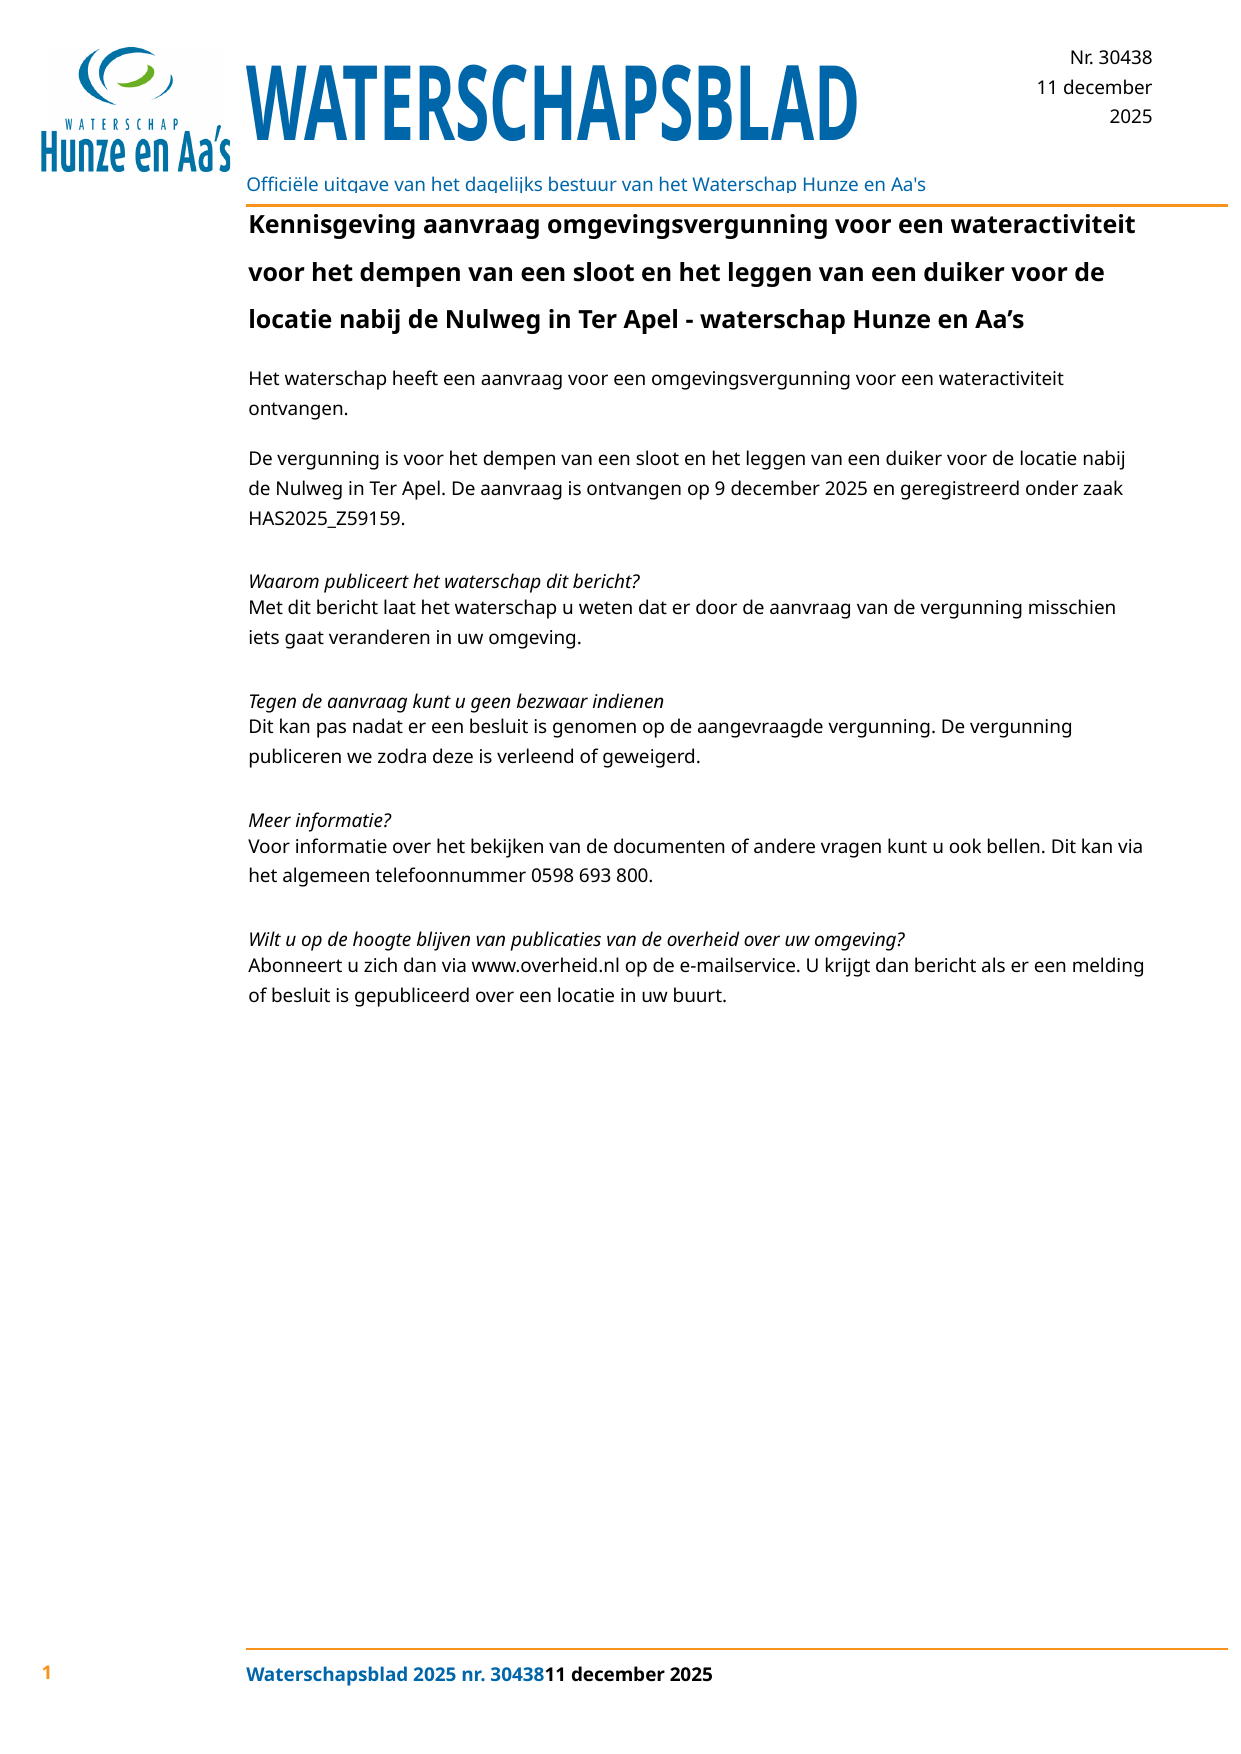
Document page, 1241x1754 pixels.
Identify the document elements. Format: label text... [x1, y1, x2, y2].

text Tegen de aanvraag kunt u geen bezwaar indienen [248, 688, 1152, 714]
picture [47, 154, 51, 172]
picture [226, 145, 231, 156]
text Het waterschap heeft een aanvraag voor een omgevingsvergunning voor een wateractiviteit ontvangen. [248, 366, 1152, 421]
text Dit kan pas nadat er een besluit is genomen op de aangevraagde vergunning. De vergunning publiceren we zodra deze is verleend of geweigerd. [248, 714, 1152, 769]
text Met dit bericht laat het waterschap u weten dat er door de aanvraag van de vergunning misschien iets gaat veranderen in uw omgeving. [248, 594, 1152, 650]
text Voor informatie over het bekijken van de documenten of andere vragen kunt u ook bellen. Dit kan via het algemeen telefoonnummer 0598 693 800. [248, 833, 1152, 888]
picture [183, 163, 191, 172]
text Wilt u op de hoogte blijven van publicaties van de overheid over uw omgeving? [248, 926, 1152, 952]
text Meer informatie? [248, 807, 1152, 833]
text De vergunning is voor het dempen van een sloot en het leggen van een duiker voor de locatie nabij de Nulweg in Ter Apel. De aanvraag is ontvangen op 9 december 2025 en geregistreerd onder zaak HAS2025_Z59159. [248, 446, 1152, 530]
text Waarom publiceert het waterschap dit bericht? [248, 569, 1152, 594]
text Abonneert u zich dan via www.overheid.nl op de e-mailservice. U krijgt dan bericht als er een melding of besluit is gepubliceerd over een locatie in uw buurt. [248, 952, 1152, 1007]
picture [41, 47, 231, 172]
text Kennisgeving aanvraag omgevingsvergunning voor een wateractiviteit voor het dempen van een sloot en het leggen van een duiker voor de locatie nabij de Nulweg in Ter Apel - waterschap Hunze en Aa’s [248, 207, 1152, 336]
